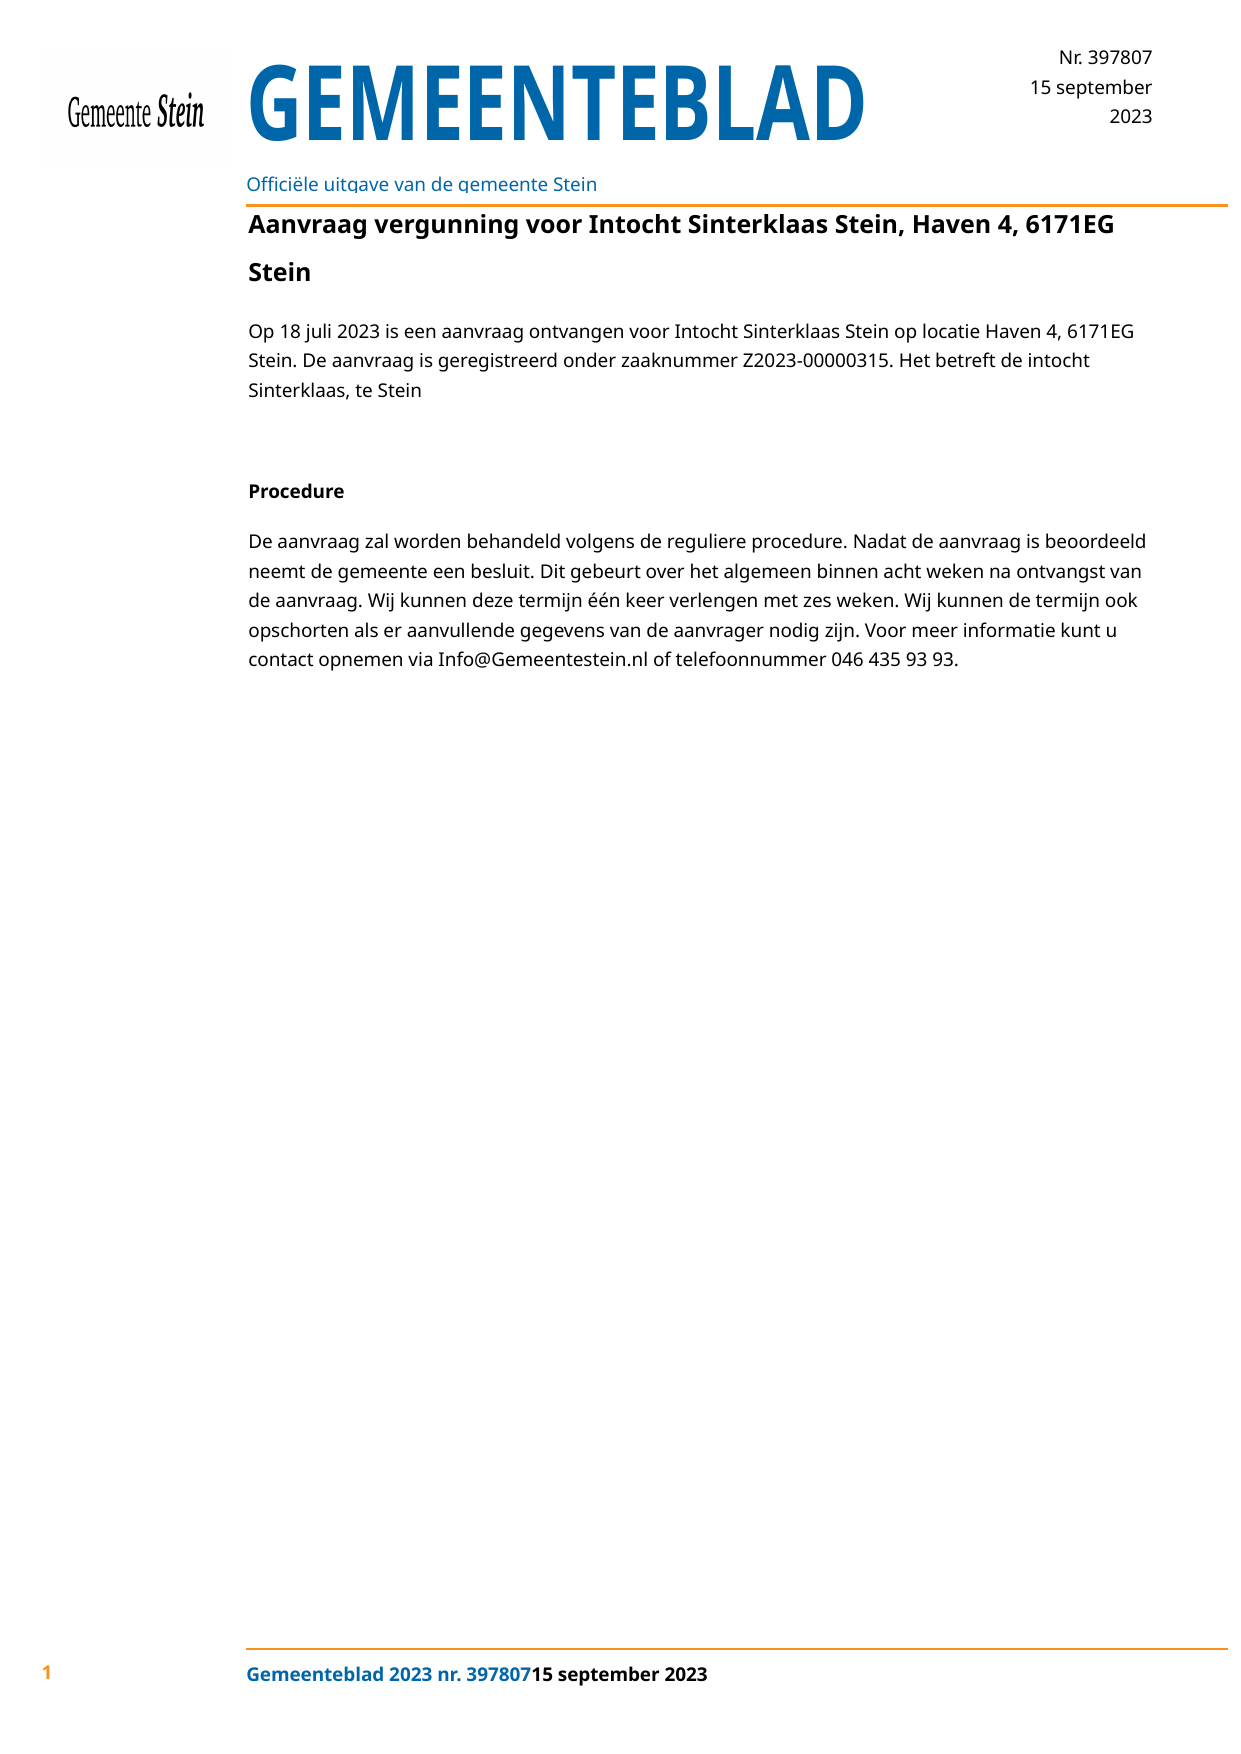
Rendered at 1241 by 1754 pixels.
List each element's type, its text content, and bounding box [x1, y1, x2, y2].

text Op 18 juli 2023 is een aanvraag ontvangen voor Intocht Sinterklaas Stein op locatie Haven 4, 6171EG Stein. De aanvraag is geregistreerd onder zaaknummer Z2023-00000315. Het betreft de intocht Sinterklaas, te Stein [248, 318, 1152, 403]
text Procedure [248, 478, 1152, 504]
picture [41, 47, 231, 172]
text Aanvraag vergunning voor Intocht Sinterklaas Stein, Haven 4, 6171EG Stein [248, 207, 1152, 288]
text De aanvraag zal worden behandeld volgens de reguliere procedure. Nadat de aanvraag is beoordeeld neemt de gemeente een besluit. Dit gebeurt over het algemeen binnen acht weken na ontvangst van de aanvraag. Wij kunnen deze termijn één keer verlengen met zes weken. Wij kunnen de termijn ook opschorten als er aanvullende gegevens van de aanvrager nodig zijn. Voor meer informatie kunt u contact opnemen via Info@Gemeentestein.nl of telefoonnummer 046 435 93 93. [248, 528, 1152, 672]
